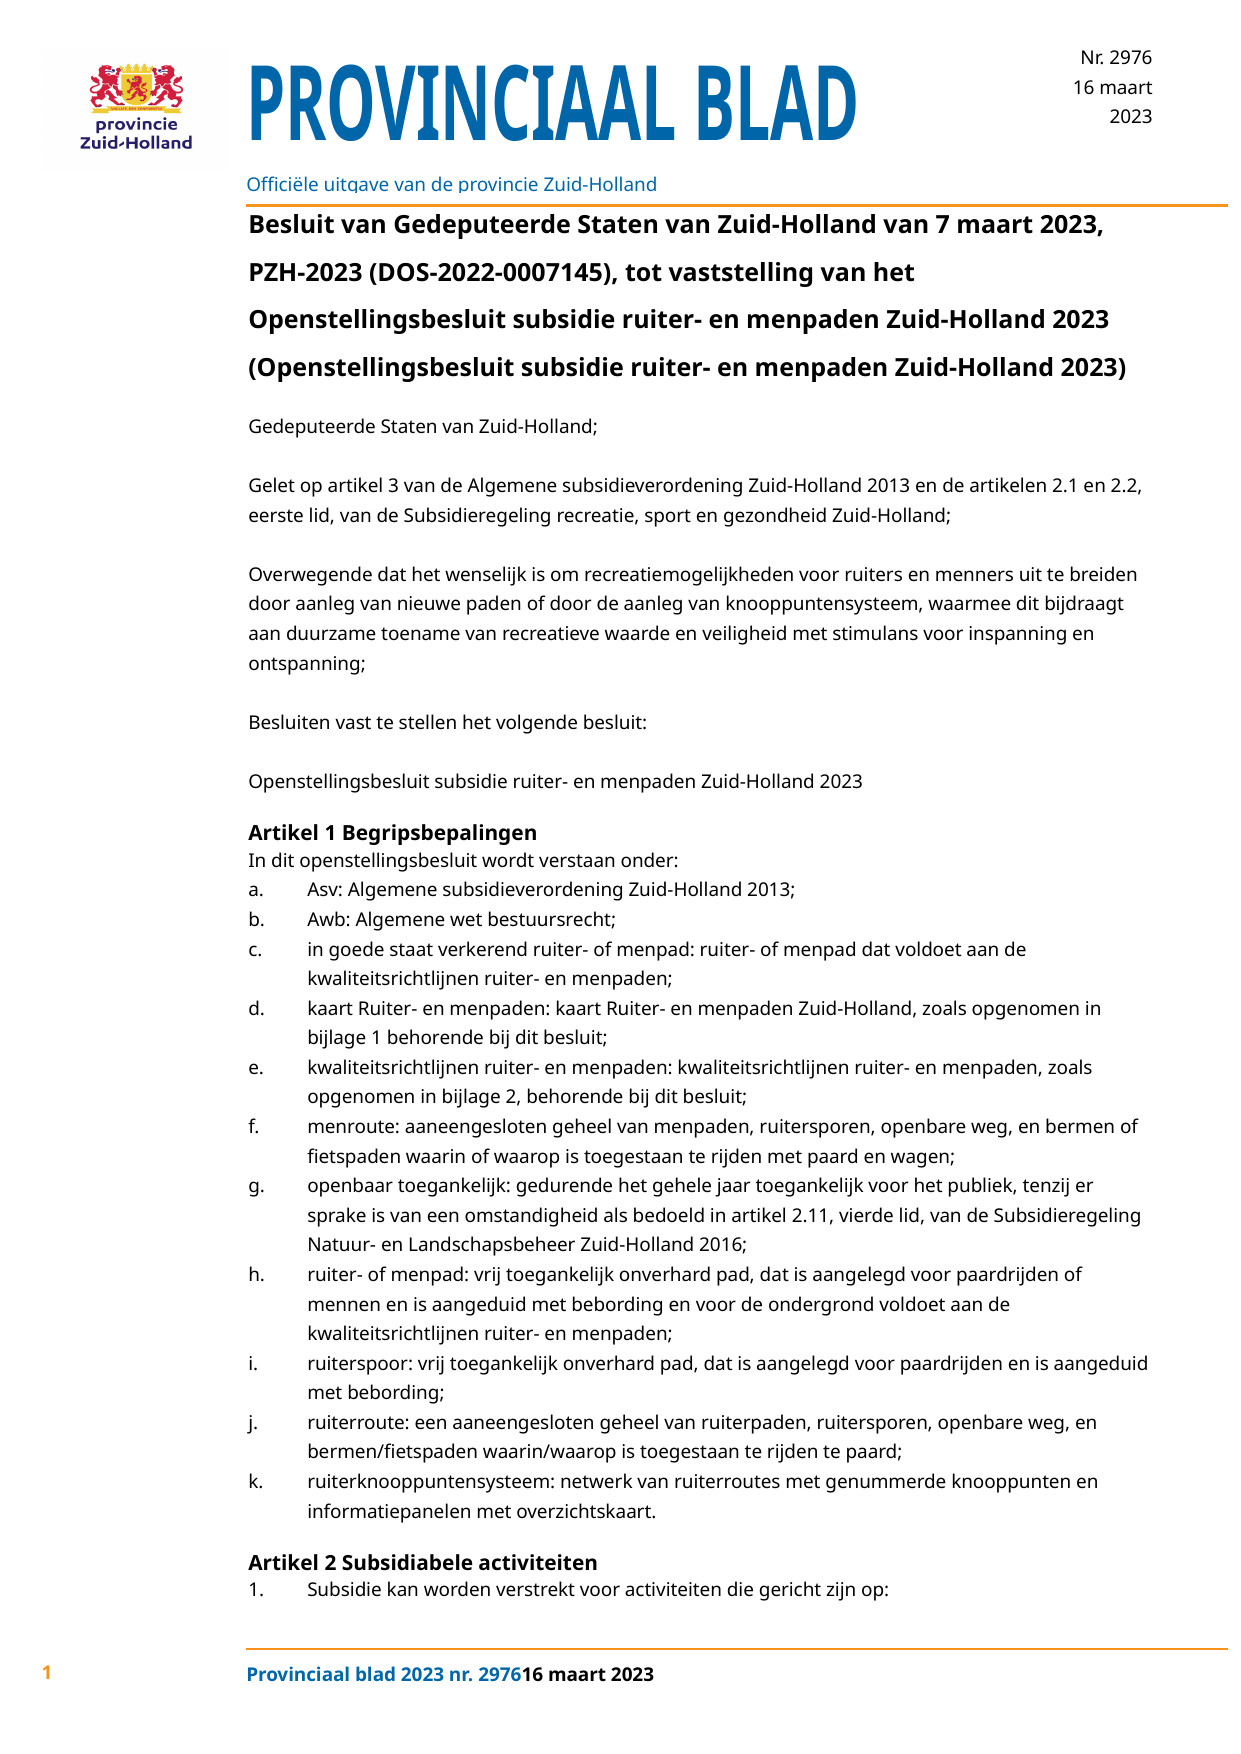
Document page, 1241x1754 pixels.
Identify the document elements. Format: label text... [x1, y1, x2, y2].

list in goede staat verkerend ruiter- of menpad: ruiter- of menpad dat voldoet aan de kwaliteitsrichtlijnen ruiter- en menpaden; [248, 936, 1152, 991]
list ruiterroute: een aaneengesloten geheel van ruiterpaden, ruitersporen, openbare weg, en bermen/fietspaden waarin/waarop is toegestaan te rijden te paard; [248, 1409, 1152, 1464]
text In dit openstellingsbesluit wordt verstaan onder: [248, 847, 1152, 873]
list kwaliteitsrichtlijnen ruiter- en menpaden: kwaliteitsrichtlijnen ruiter- en menpaden, zoals opgenomen in bijlage 2, behorende bij dit besluit; [248, 1054, 1152, 1109]
text Gedeputeerde Staten van Zuid-Holland; [248, 413, 1152, 439]
list Awb: Algemene wet bestuursrecht; [248, 906, 1152, 932]
text Artikel 1 Begripsbepalingen [248, 818, 1152, 847]
picture [41, 47, 231, 172]
text Artikel 2 Subsidiabele activiteiten [248, 1548, 1152, 1577]
text Overwegende dat het wenselijk is om recreatiemogelijkheden voor ruiters en menners uit te breiden door aanleg van nieuwe paden of door de aanleg van knooppuntensysteem, waarmee dit bijdraagt aan duurzame toename van recreatieve waarde en veiligheid met stimulans voor inspanning en ontspanning; [248, 561, 1152, 676]
list kaart Ruiter- en menpaden: kaart Ruiter- en menpaden Zuid-Holland, zoals opgenomen in bijlage 1 behorende bij dit besluit; [248, 995, 1152, 1050]
text Gelet op artikel 3 van de Algemene subsidieverordening Zuid-Holland 2013 en de artikelen 2.1 en 2.2, eerste lid, van de Subsidieregeling recreatie, sport en gezondheid Zuid-Holland; [248, 472, 1152, 528]
text Besluiten vast te stellen het volgende besluit: [248, 709, 1152, 735]
list ruiterspoor: vrij toegankelijk onverhard pad, dat is aangelegd voor paardrijden en is aangeduid met bebording; [248, 1350, 1152, 1405]
text Openstellingsbesluit subsidie ruiter- en menpaden Zuid-Holland 2023 [248, 768, 1152, 794]
list ruiterknooppuntensysteem: netwerk van ruiterroutes met genummerde knooppunten en informatiepanelen met overzichtskaart. [248, 1468, 1152, 1523]
text Besluit van Gedeputeerde Staten van Zuid-Holland van 7 maart 2023, PZH-2023 (DOS-2022-0007145), tot vaststelling van het Openstellingsbesluit subsidie ruiter- en menpaden Zuid-Holland 2023 (Openstellingsbesluit subsidie ruiter- en menpaden Zuid-Holland 2023) [248, 207, 1152, 384]
list Asv: Algemene subsidieverordening Zuid-Holland 2013; [248, 877, 1152, 902]
list menroute: aaneengesloten geheel van menpaden, ruitersporen, openbare weg, en bermen of fietspaden waarin of waarop is toegestaan te rijden met paard en wagen; [248, 1113, 1152, 1168]
list openbaar toegankelijk: gedurende het gehele jaar toegankelijk voor het publiek, tenzij er sprake is van een omstandigheid als bedoeld in artikel 2.11, vierde lid, van de Subsidieregeling Natuur- en Landschapsbeheer Zuid-Holland 2016; [248, 1172, 1152, 1257]
list ruiter- of menpad: vrij toegankelijk onverhard pad, dat is aangelegd voor paardrijden of mennen en is aangeduid met bebording en voor de ondergrond voldoet aan de kwaliteitsrichtlijnen ruiter- en menpaden; [248, 1261, 1152, 1346]
list Subsidie kan worden verstrekt voor activiteiten die gericht zijn op: [248, 1577, 1152, 1602]
